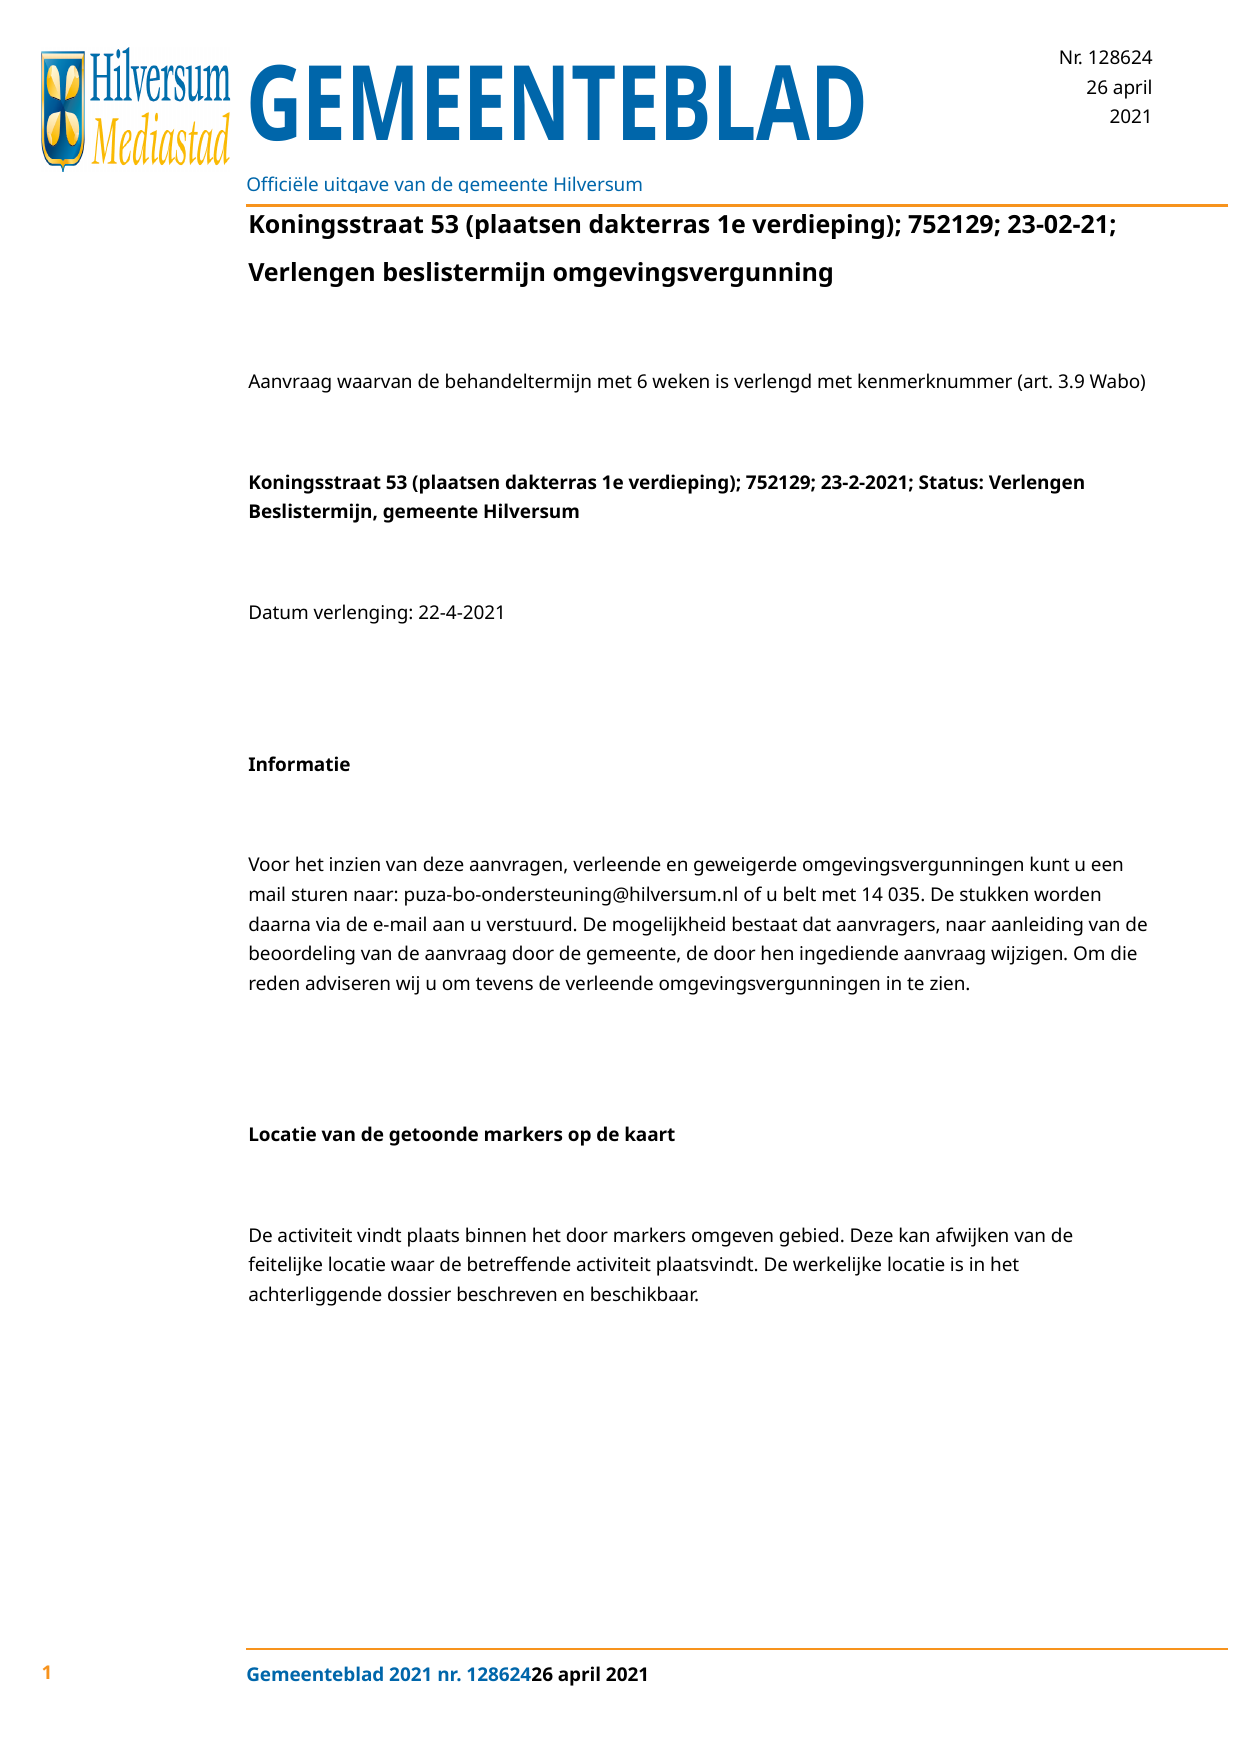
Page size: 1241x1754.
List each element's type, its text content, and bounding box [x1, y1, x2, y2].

text De activiteit vindt plaats binnen het door markers omgeven gebied. Deze kan afwijken van de feitelijke locatie waar de betreffende activiteit plaatsvindt. De werkelijke locatie is in het achterliggende dossier beschreven en beschikbaar. [248, 1222, 1152, 1307]
text Informatie [248, 751, 1152, 777]
text Koningsstraat 53 (plaatsen dakterras 1e verdieping); 752129; 23-2-2021; Status: Verlengen Beslistermijn, gemeente Hilversum [248, 469, 1152, 524]
text Datum verlenging: 22-4-2021 [248, 599, 1152, 625]
text Voor het inzien van deze aanvragen, verleende en geweigerde omgevingsvergunningen kunt u een mail sturen naar: puza-bo-ondersteuning@hilversum.nl of u belt met 14 035. De stukken worden daarna via de e-mail aan u verstuurd. De mogelijkheid bestaat dat aanvragers, naar aanleiding van de beoordeling van de aanvraag door de gemeente, de door hen ingediende aanvraag wijzigen. Om die reden adviseren wij u om tevens de verleende omgevingsvergunningen in te zien. [248, 852, 1152, 996]
text Koningsstraat 53 (plaatsen dakterras 1e verdieping); 752129; 23-02-21; Verlengen beslistermijn omgevingsvergunning [248, 207, 1152, 288]
picture [41, 47, 231, 172]
text Aanvraag waarvan de behandeltermijn met 6 weken is verlengd met kenmerknummer (art. 3.9 Wabo) [248, 368, 1152, 394]
text Locatie van de getoonde markers op de kaart [248, 1121, 1152, 1147]
